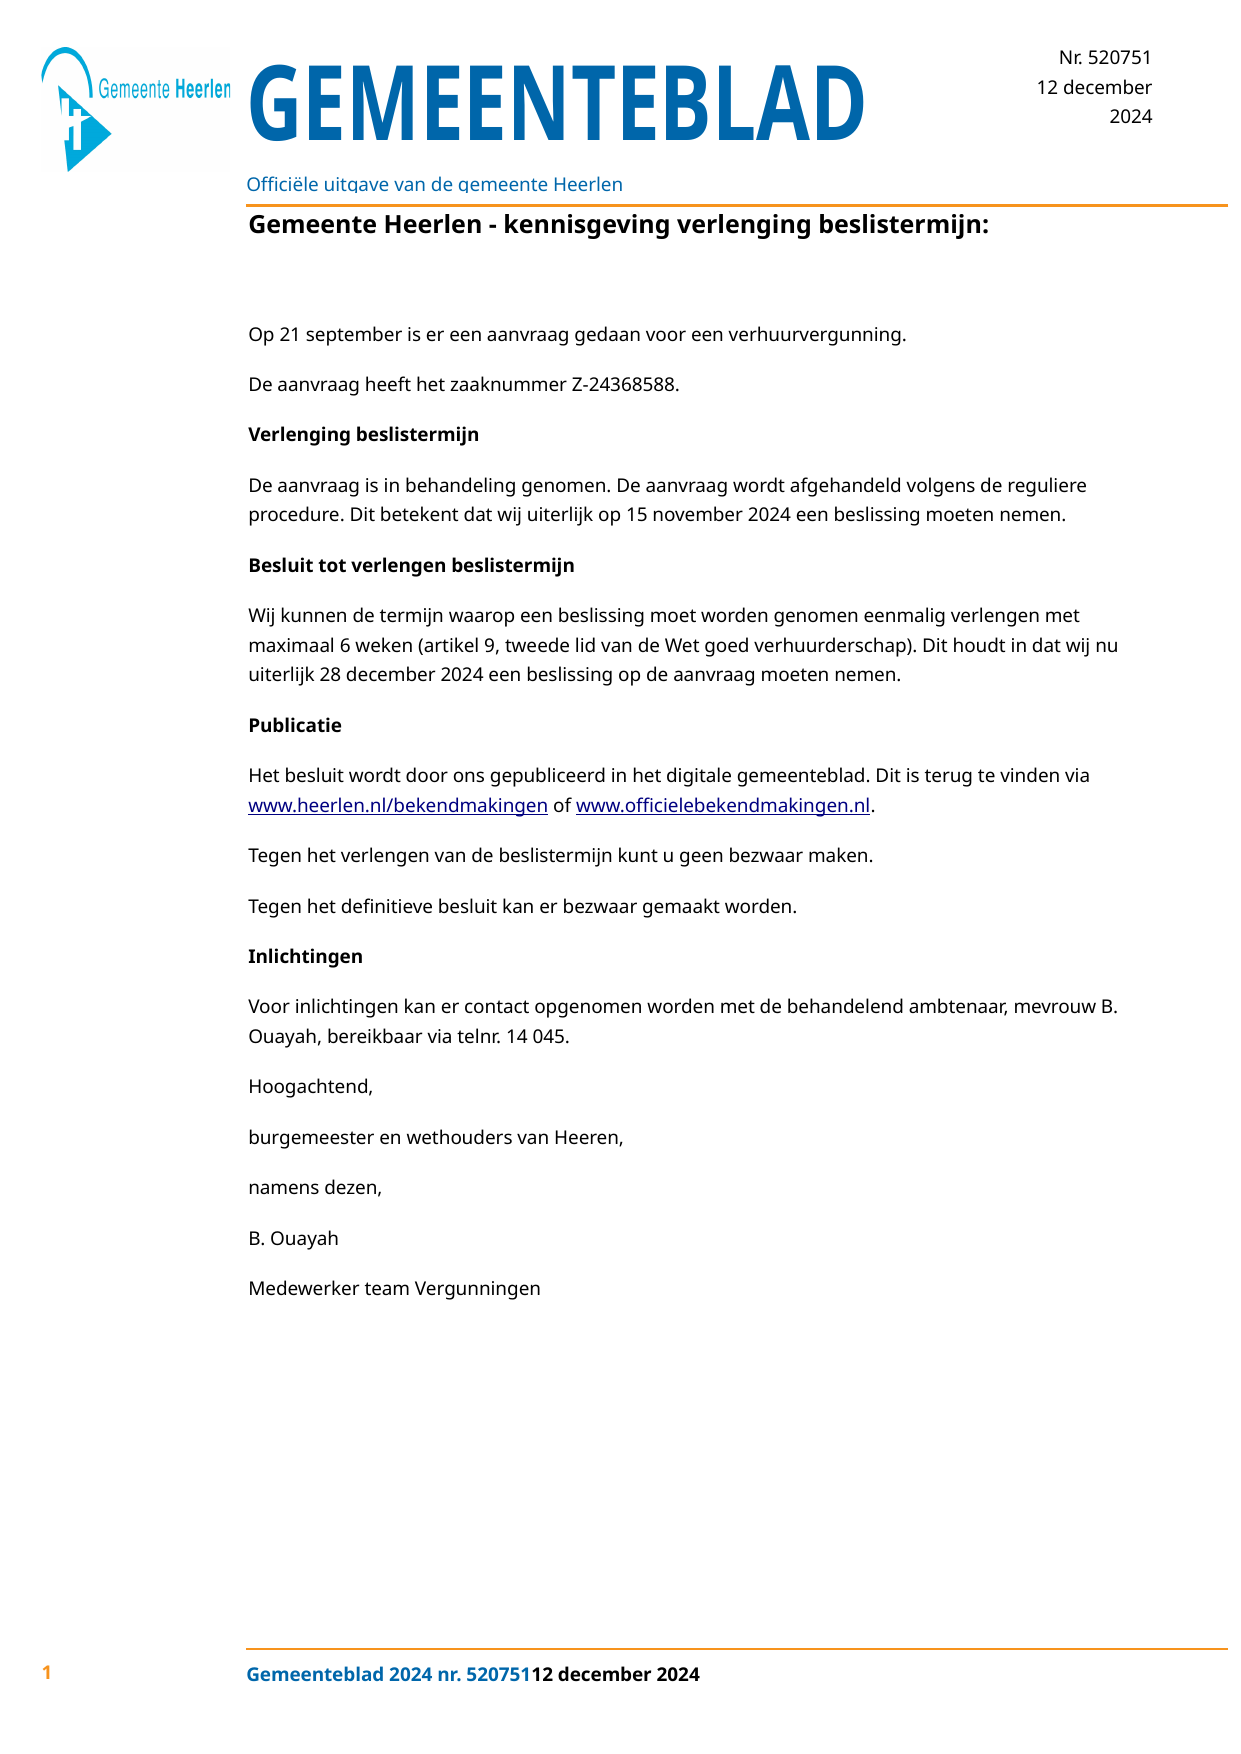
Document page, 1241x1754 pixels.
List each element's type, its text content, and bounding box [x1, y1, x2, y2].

text Wij kunnen de termijn waarop een beslissing moet worden genomen eenmalig verlengen met maximaal 6 weken (artikel 9, tweede lid van de Wet goed verhuurderschap). Dit houdt in dat wij nu uiterlijk 28 december 2024 een beslissing op de aanvraag moeten nemen. [248, 602, 1152, 687]
text Verlenging beslistermijn [248, 422, 1152, 447]
text Gemeente Heerlen - kennisgeving verlenging beslistermijn: [248, 207, 1152, 241]
text Besluit tot verlengen beslistermijn [248, 552, 1152, 578]
text De aanvraag is in behandeling genomen. De aanvraag wordt afgehandeld volgens de reguliere procedure. Dit betekent dat wij uiterlijk op 15 november 2024 een beslissing moeten nemen. [248, 472, 1152, 527]
text Voor inlichtingen kan er contact opgenomen worden met de behandelend ambtenaar, mevrouw B. Ouayah, bereikbaar via telnr. 14 045. [248, 994, 1152, 1049]
text Het besluit wordt door ons gepubliceerd in het digitale gemeenteblad. Dit is terug te vinden via www.heerlen.nl/bekendmakingen of www.officielebekendmakingen.nl. [248, 762, 1152, 818]
text Tegen het definitieve besluit kan er bezwaar gemaakt worden. [248, 893, 1152, 918]
text Medewerker team Vergunningen [248, 1275, 1152, 1301]
text burgemeester en wethouders van Heeren, [248, 1124, 1152, 1150]
text Tegen het verlengen van de beslistermijn kunt u geen bezwaar maken. [248, 842, 1152, 868]
text B. Ouayah [248, 1225, 1152, 1251]
text De aanvraag heeft het zaaknummer Z-24368588. [248, 371, 1152, 397]
text namens dezen, [248, 1174, 1152, 1200]
text Hoogachtend, [248, 1074, 1152, 1099]
text Publicatie [248, 712, 1152, 738]
picture [41, 47, 231, 172]
picture [41, 47, 59, 70]
text Op 21 september is er een aanvraag gedaan voor een verhuurvergunning. [248, 321, 1152, 346]
text Inlichtingen [248, 943, 1152, 969]
